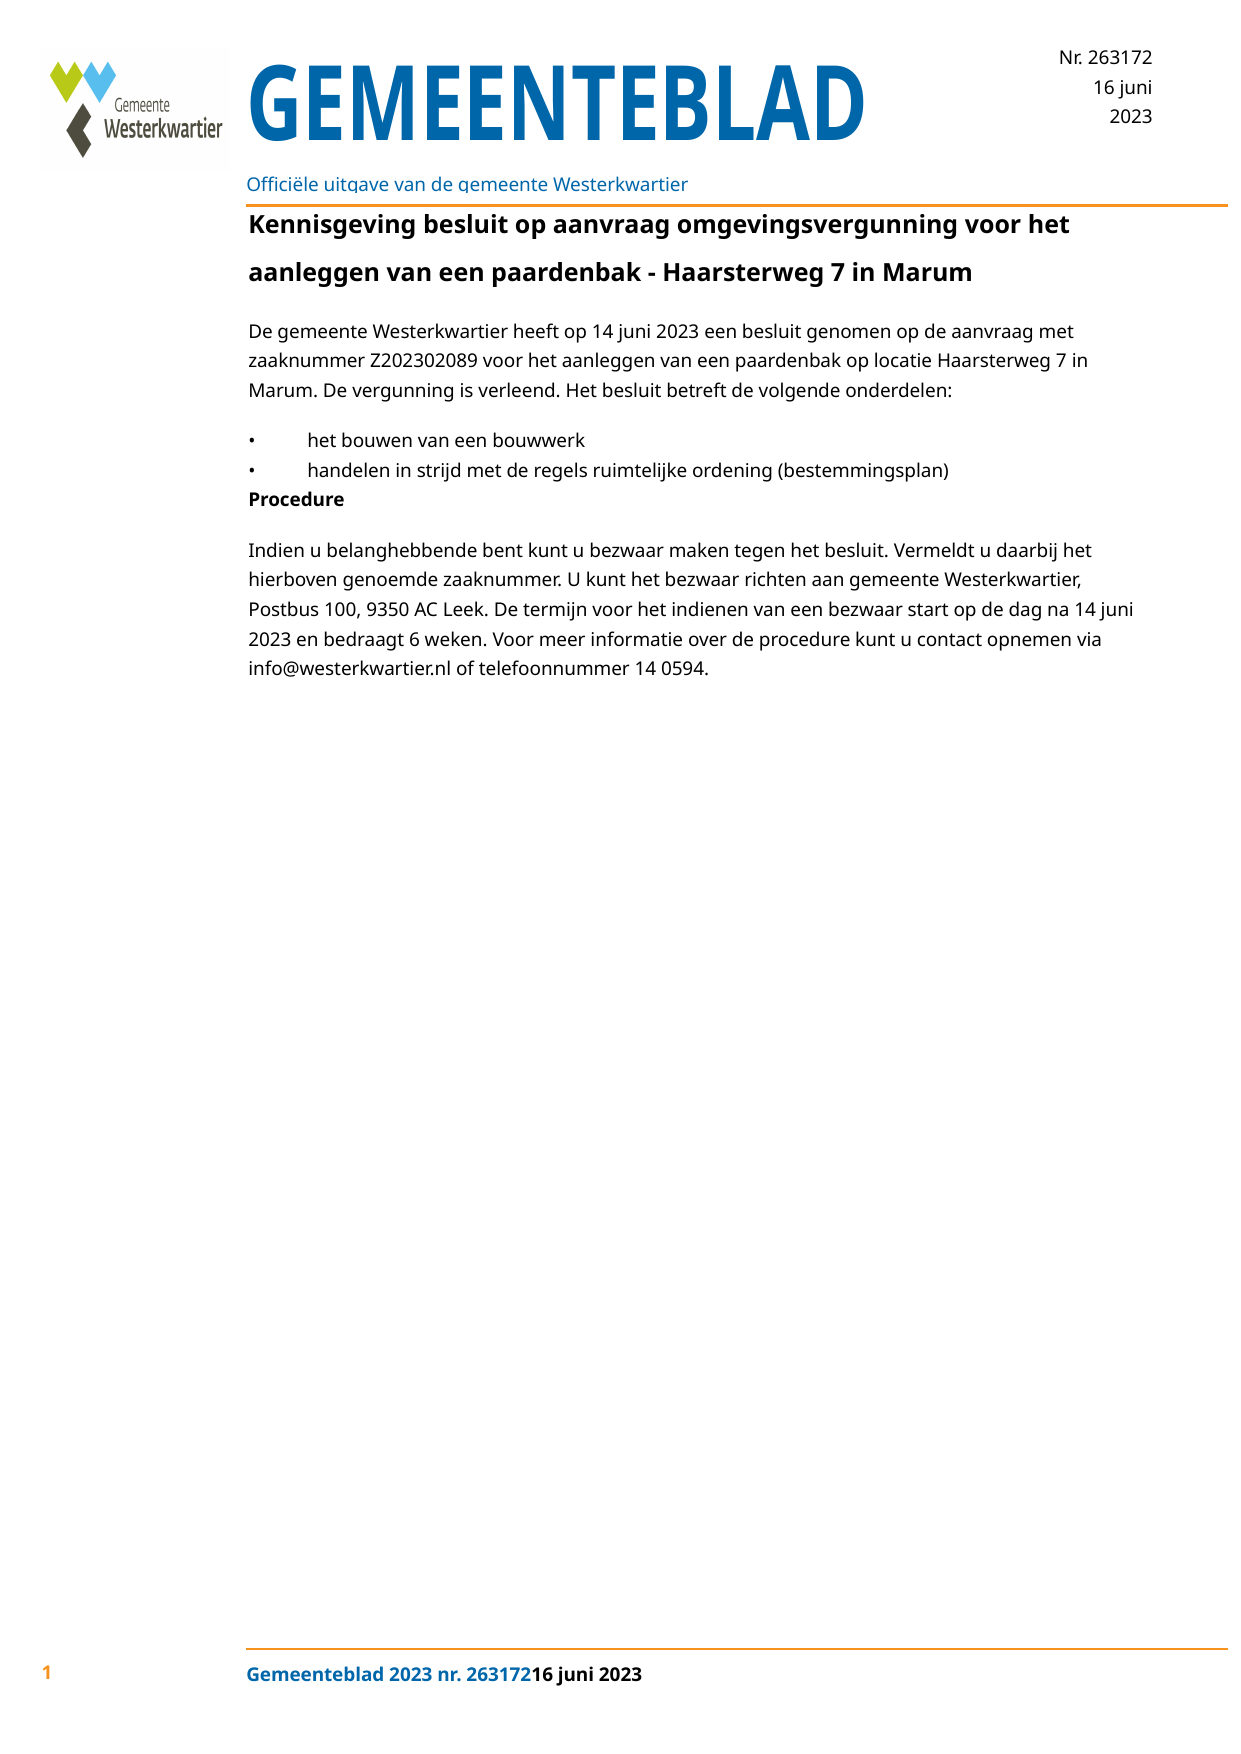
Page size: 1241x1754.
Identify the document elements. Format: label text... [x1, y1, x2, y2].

text Kennisgeving besluit op aanvraag omgevingsvergunning voor het aanleggen van een paardenbak - Haarsterweg 7 in Marum [248, 207, 1152, 288]
picture [41, 47, 231, 172]
list het bouwen van een bouwwerk [248, 427, 1152, 453]
list handelen in strijd met de regels ruimtelijke ordening (bestemmingsplan) [248, 457, 1152, 483]
text Indien u belanghebbende bent kunt u bezwaar maken tegen het besluit. Vermeldt u daarbij het hierboven genoemde zaaknummer. U kunt het bezwaar richten aan gemeente Westerkwartier, Postbus 100, 9350 AC Leek. De termijn voor het indienen van een bezwaar start op de dag na 14 juni 2023 en bedraagt 6 weken. Voor meer informatie over de procedure kunt u contact opnemen via info@westerkwartier.nl of telefoonnummer 14 0594. [248, 537, 1152, 681]
text De gemeente Westerkwartier heeft op 14 juni 2023 een besluit genomen op de aanvraag met zaaknummer Z202302089 voor het aanleggen van een paardenbak op locatie Haarsterweg 7 in Marum. De vergunning is verleend. Het besluit betreft de volgende onderdelen: [248, 318, 1152, 403]
text Procedure [248, 487, 1152, 512]
